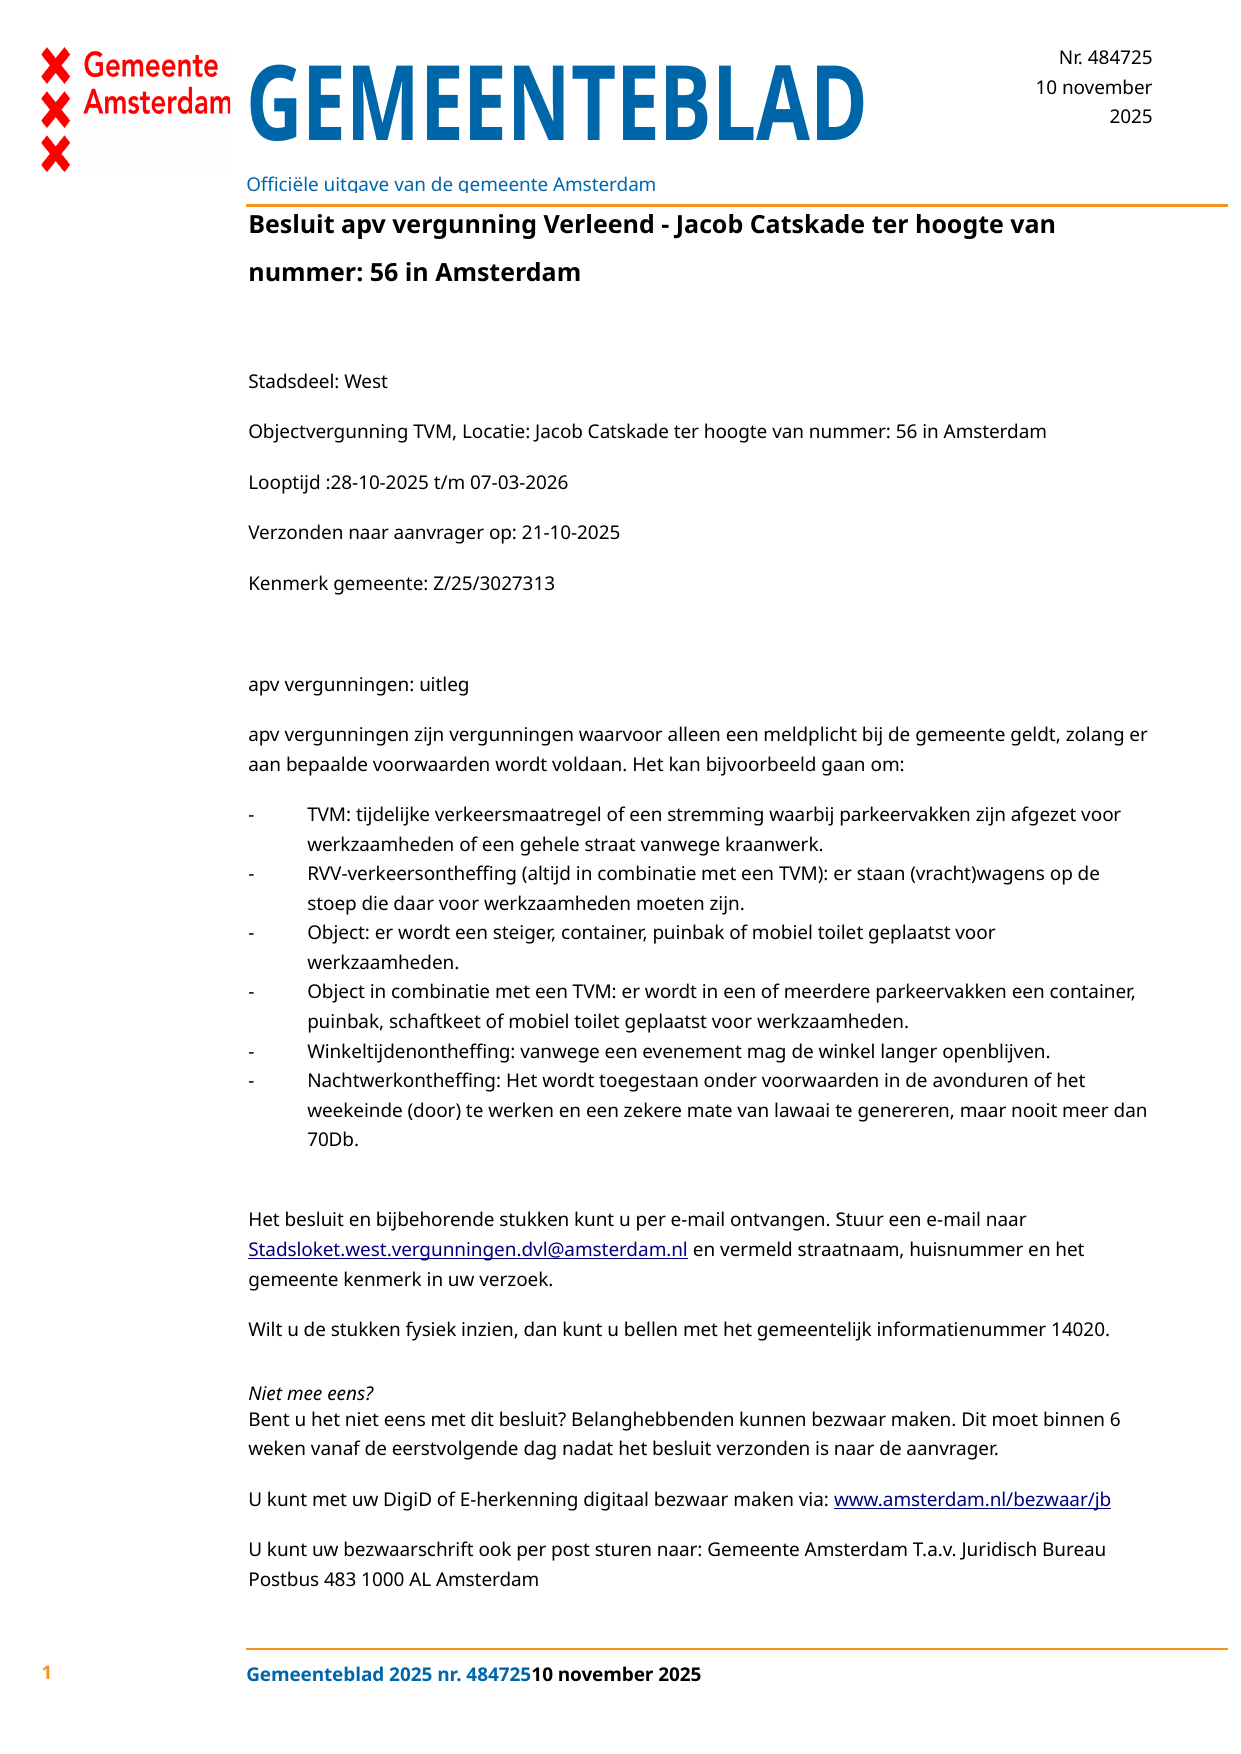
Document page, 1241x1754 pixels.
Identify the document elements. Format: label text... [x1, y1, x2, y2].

text Looptijd :28-10-2025 t/m 07-03-2026 [248, 469, 1152, 495]
text Stadsdeel: West [248, 368, 1152, 394]
text U kunt met uw DigiD of E-herkenning digitaal bezwaar maken via: www.amsterdam.nl/bezwaar/jb [248, 1486, 1152, 1512]
text Wilt u de stukken fysiek inzien, dan kunt u bellen met het gemeentelijk informatienummer 14020. [248, 1316, 1152, 1342]
text Objectvergunning TVM, Locatie: Jacob Catskade ter hoogte van nummer: 56 in Amsterdam [248, 419, 1152, 444]
list Nachtwerkontheffing: Het wordt toegestaan onder voorwaarden in de avonduren of het weekeinde (door) te werken en een zekere mate van lawaai te genereren, maar nooit meer dan 70Db. [248, 1067, 1152, 1152]
text Niet mee eens? [248, 1380, 1152, 1406]
text U kunt uw bezwaarschrift ook per post sturen naar: Gemeente Amsterdam T.a.v. Juridisch Bureau Postbus 483 1000 AL Amsterdam [248, 1536, 1152, 1592]
text Kenmerk gemeente: Z/25/3027313 [248, 570, 1152, 596]
text Besluit apv vergunning Verleend - Jacob Catskade ter hoogte van nummer: 56 in Amsterdam [248, 207, 1152, 288]
text Verzonden naar aanvrager op: 21-10-2025 [248, 519, 1152, 545]
list RVV-verkeersontheffing (altijd in combinatie met een TVM): er staan (vracht)wagens op de stoep die daar voor werkzaamheden moeten zijn. [248, 860, 1152, 916]
list Object: er wordt een steiger, container, puinbak of mobiel toilet geplaatst voor werkzaamheden. [248, 919, 1152, 975]
list Winkeltijdenontheffing: vanwege een evenement mag de winkel langer openblijven. [248, 1038, 1152, 1064]
text Bent u het niet eens met dit besluit? Belanghebbenden kunnen bezwaar maken. Dit moet binnen 6 weken vanaf de eerstvolgende dag nadat het besluit verzonden is naar de aanvrager. [248, 1406, 1152, 1461]
picture [41, 47, 231, 172]
list Object in combinatie met een TVM: er wordt in een of meerdere parkeervakken een container, puinbak, schaftkeet of mobiel toilet geplaatst voor werkzaamheden. [248, 979, 1152, 1034]
text apv vergunningen: uitleg [248, 671, 1152, 697]
list TVM: tijdelijke verkeersmaatregel of een stremming waarbij parkeervakken zijn afgezet voor werkzaamheden of een gehele straat vanwege kraanwerk. [248, 801, 1152, 857]
text apv vergunningen zijn vergunningen waarvoor alleen een meldplicht bij de gemeente geldt, zolang er aan bepaalde voorwaarden wordt voldaan. Het kan bijvoorbeeld gaan om: [248, 721, 1152, 777]
text Het besluit en bijbehorende stukken kunt u per e-mail ontvangen. Stuur een e-mail naar Stadsloket.west.vergunningen.dvl@amsterdam.nl en vermeld straatnaam, huisnummer en het gemeente kenmerk in uw verzoek. [248, 1207, 1152, 1292]
